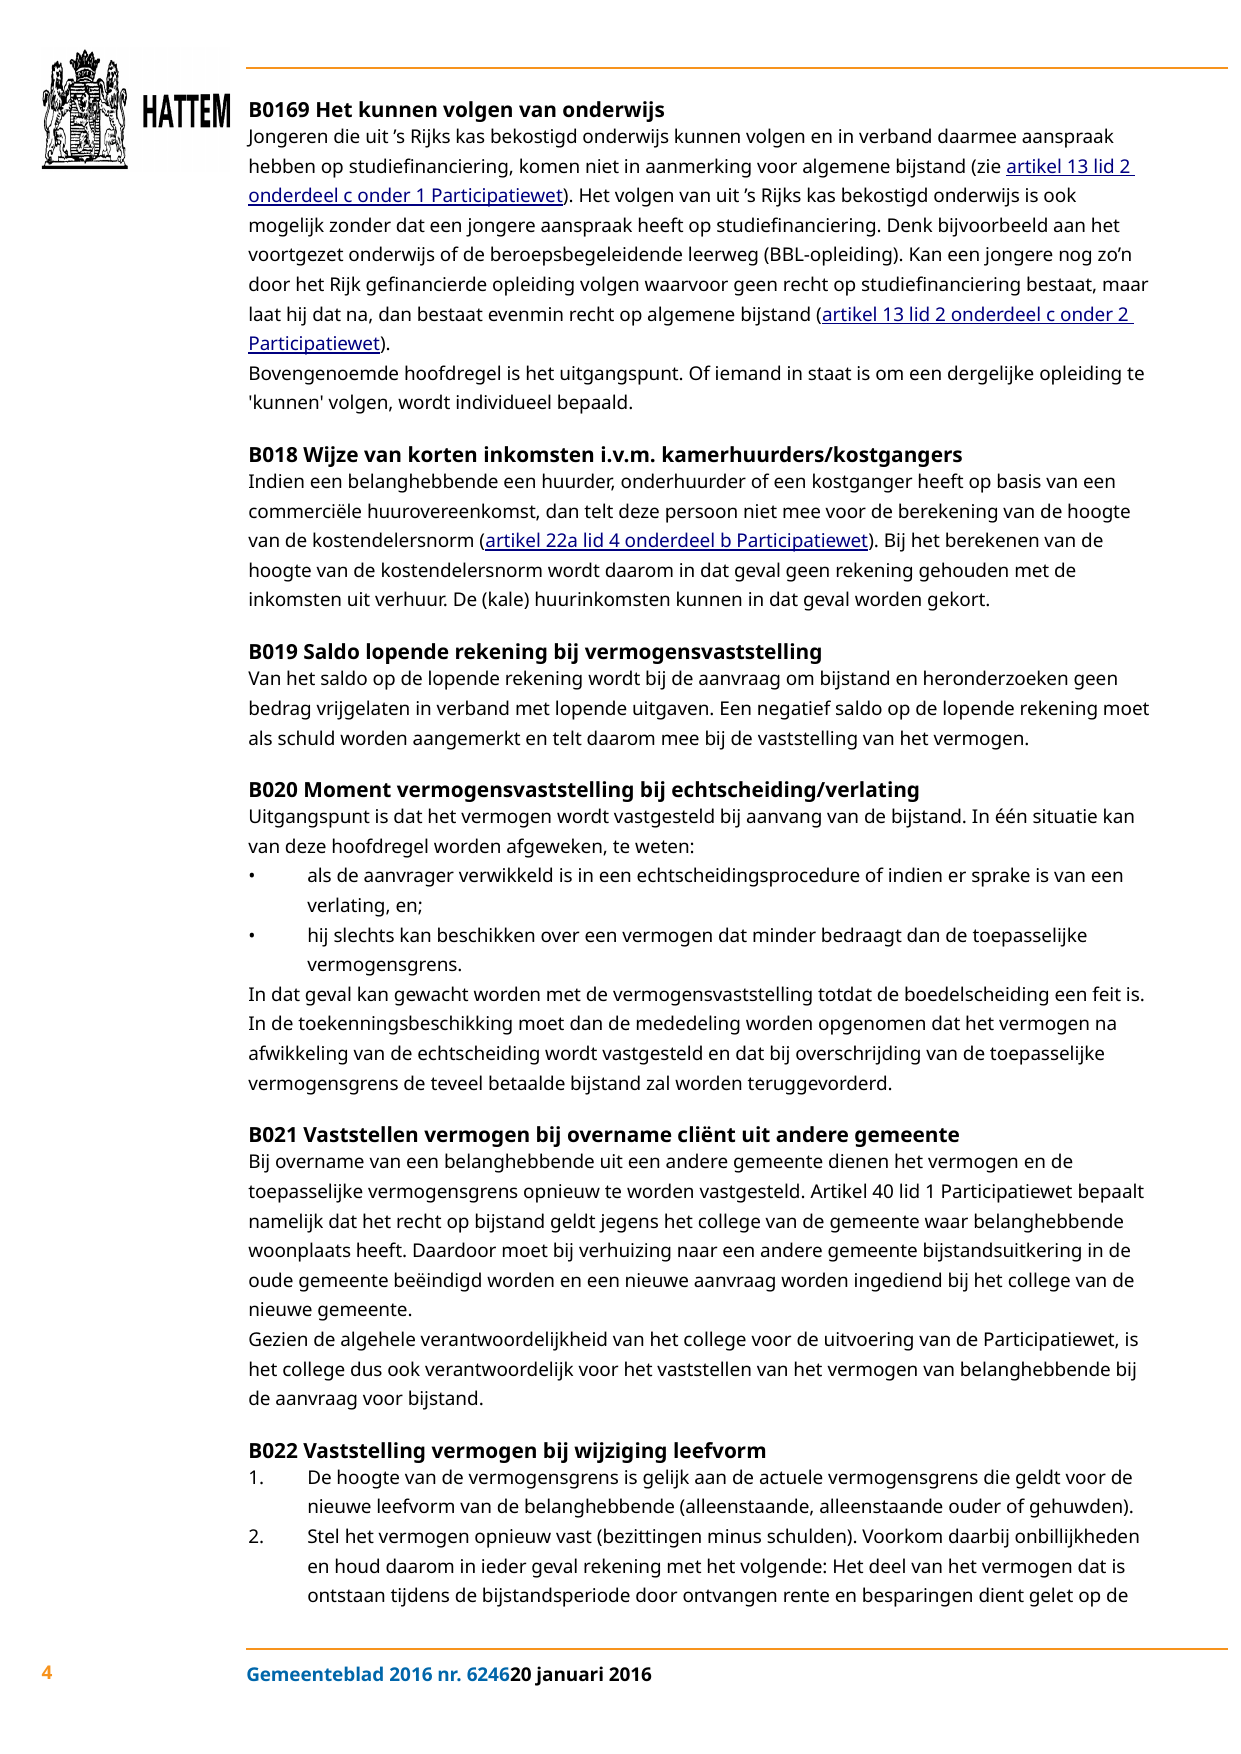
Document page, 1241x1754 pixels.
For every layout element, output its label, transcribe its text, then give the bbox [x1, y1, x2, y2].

text B022 Vaststelling vermogen bij wijziging leefvorm [248, 1436, 1152, 1464]
list als de aanvrager verwikkeld is in een echtscheidingsprocedure of indien er sprake is van een verlating, en; [248, 863, 1152, 918]
text B021 Vaststellen vermogen bij overname cliënt uit andere gemeente [248, 1120, 1152, 1149]
list De hoogte van de vermogensgrens is gelijk aan de actuele vermogensgrens die geldt voor de nieuwe leefvorm van de belanghebbende (alleenstaande, alleenstaande ouder of gehuwden). [248, 1464, 1152, 1519]
text B018 Wijze van korten inkomsten i.v.m. kamerhuurders/kostgangers [248, 440, 1152, 468]
text Van het saldo op de lopende rekening wordt bij de aanvraag om bijstand en heronderzoeken geen bedrag vrijgelaten in verband met lopende uitgaven. Een negatief saldo op de lopende rekening moet als schuld worden aangemerkt en telt daarom mee bij de vaststelling van het vermogen. [248, 666, 1152, 750]
text Uitgangspunt is dat het vermogen wordt vastgesteld bij aanvang van de bijstand. In één situatie kan van deze hoofdregel worden afgeweken, te weten: [248, 803, 1152, 859]
text B0169 Het kunnen volgen van onderwijs [248, 95, 1152, 123]
text Gezien de algehele verantwoordelijkheid van het college voor de uitvoering van de Participatiewet, is het college dus ook verantwoordelijk voor het vaststellen van het vermogen van belanghebbende bij de aanvraag voor bijstand. [248, 1326, 1152, 1411]
picture [41, 47, 231, 172]
list Stel het vermogen opnieuw vast (bezittingen minus schulden). Voorkom daarbij onbillijkheden en houd daarom in ieder geval rekening met het volgende: Het deel van het vermogen dat is ontstaan tijdens de bijstandsperiode door ontvangen rente en besparingen dient gelet op de [248, 1523, 1152, 1608]
text Bij overname van een belanghebbende uit een andere gemeente dienen het vermogen en de toepasselijke vermogensgrens opnieuw te worden vastgesteld. Artikel 40 lid 1 Participatiewet bepaalt namelijk dat het recht op bijstand geldt jegens het college van de gemeente waar belanghebbende woonplaats heeft. Daardoor moet bij verhuizing naar een andere gemeente bijstandsuitkering in de oude gemeente beëindigd worden en een nieuwe aanvraag worden ingediend bij het college van de nieuwe gemeente. [248, 1149, 1152, 1322]
list hij slechts kan beschikken over een vermogen dat minder bedraagt dan de toepasselijke vermogensgrens. [248, 922, 1152, 977]
text Indien een belanghebbende een huurder, onderhuurder of een kostganger heeft op basis van een commerciële huurovereenkomst, dan telt deze persoon niet mee voor de berekening van de hoogte van de kostendelersnorm (artikel 22a lid 4 onderdeel b Participatiewet). Bij het berekenen van de hoogte van de kostendelersnorm wordt daarom in dat geval geen rekening gehouden met de inkomsten uit verhuur. De (kale) huurinkomsten kunnen in dat geval worden gekort. [248, 468, 1152, 612]
text In de toekenningsbeschikking moet dan de mededeling worden opgenomen dat het vermogen na afwikkeling van de echtscheiding wordt vastgesteld en dat bij overschrijding van de toepasselijke vermogensgrens de teveel betaalde bijstand zal worden teruggevorderd. [248, 1011, 1152, 1096]
text B020 Moment vermogensvaststelling bij echtscheiding/verlating [248, 775, 1152, 803]
text In dat geval kan gewacht worden met de vermogensvaststelling totdat de boedelscheiding een feit is. [248, 981, 1152, 1007]
text B019 Saldo lopende rekening bij vermogensvaststelling [248, 637, 1152, 666]
text Bovengenoemde hoofdregel is het uitgangspunt. Of iemand in staat is om een dergelijke opleiding te 'kunnen' volgen, wordt individueel bepaald. [248, 360, 1152, 415]
text Jongeren die uit ’s Rijks kas bekostigd onderwijs kunnen volgen en in verband daarmee aanspraak hebben op studiefinanciering, komen niet in aanmerking voor algemene bijstand (zie artikel 13 lid 2 onderdeel c onder 1 Participatiewet). Het volgen van uit ’s Rijks kas bekostigd onderwijs is ook mogelijk zonder dat een jongere aanspraak heeft op studiefinanciering. Denk bijvoorbeeld aan het voortgezet onderwijs of de beroepsbegeleidende leerweg (BBL-opleiding). Kan een jongere nog zo’n door het Rijk gefinancierde opleiding volgen waarvoor geen recht op studiefinanciering bestaat, maar laat hij dat na, dan bestaat evenmin recht op algemene bijstand (artikel 13 lid 2 onderdeel c onder 2 Participatiewet). [248, 123, 1152, 356]
